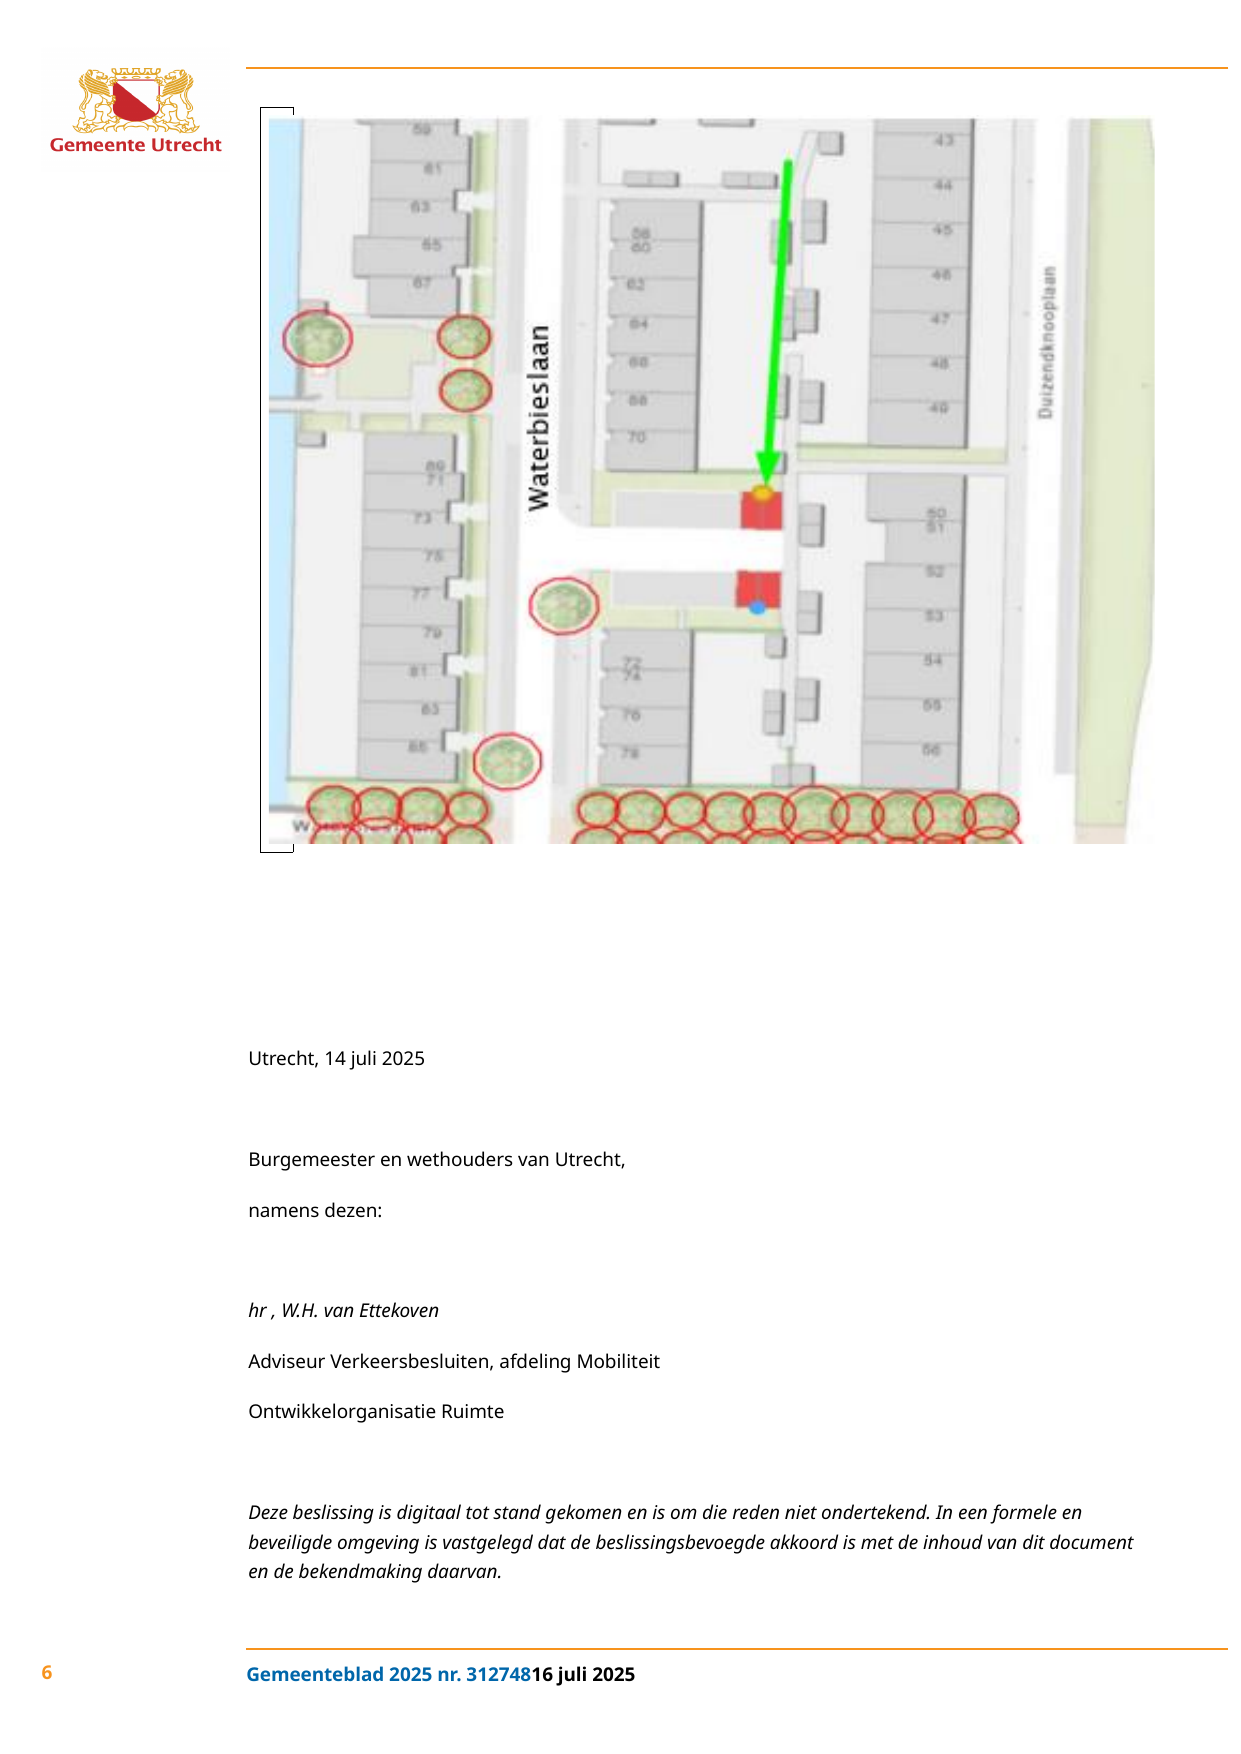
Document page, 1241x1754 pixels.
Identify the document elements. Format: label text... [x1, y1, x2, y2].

text hr , W.H. van Ettekoven [248, 1298, 1152, 1323]
picture [41, 47, 231, 172]
text namens dezen: [248, 1197, 1152, 1223]
text Ontwikkelorganisatie Ruimte [248, 1398, 1152, 1424]
text Adviseur Verkeersbesluiten, afdeling Mobiliteit [248, 1348, 1152, 1374]
text Utrecht, 14 juli 2025 [248, 1046, 1152, 1071]
text Deze beslissing is digitaal tot stand gekomen en is om die reden niet ondertekend. In een formele en beveiligde omgeving is vastgelegd dat de beslissingsbevoegde akkoord is met de inhoud van dit document en de bekendmaking daarvan. [248, 1499, 1152, 1584]
picture [268, 115, 1155, 844]
text Burgemeester en wethouders van Utrecht, [248, 1146, 1152, 1172]
